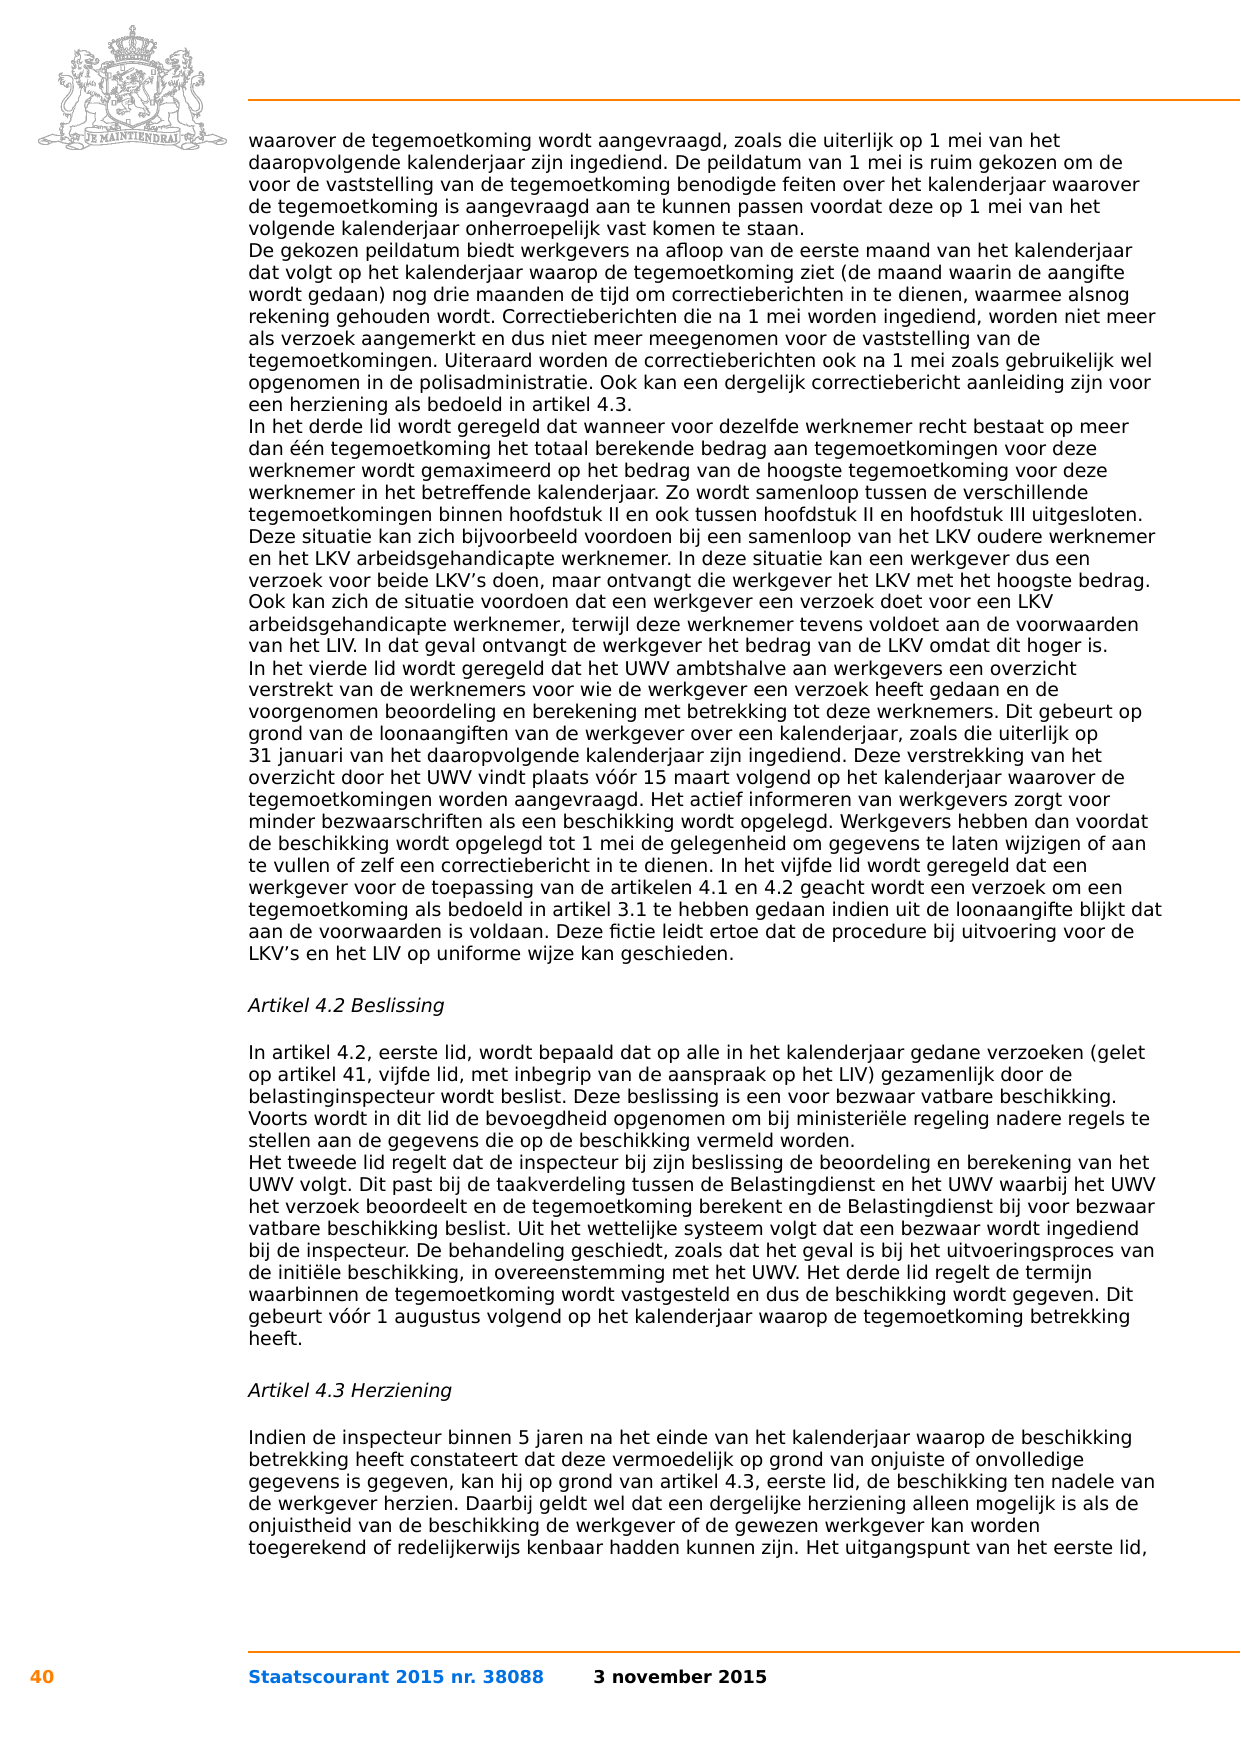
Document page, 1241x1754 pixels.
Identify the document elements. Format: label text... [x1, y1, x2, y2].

subtitle Artikel 4.2 Beslissing [248, 995, 1163, 1017]
text In het derde lid wordt geregeld dat wanneer voor dezelfde werknemer recht bestaat op meer dan één tegemoetkoming het totaal berekende bedrag aan tegemoetkomingen voor deze werknemer wordt gemaximeerd op het bedrag van de hoogste tegemoetkoming voor deze werknemer in het betreffende kalenderjaar. Zo wordt samenloop tussen de verschillende tegemoetkomingen binnen hoofdstuk II en ook tussen hoofdstuk II en hoofdstuk III uitgesloten. Deze situatie kan zich bijvoorbeeld voordoen bij een samenloop van het LKV oudere werknemer en het LKV arbeidsgehandicapte werknemer. In deze situatie kan een werkgever dus een verzoek voor beide LKV’s doen, maar ontvangt die werkgever het LKV met het hoogste bedrag. Ook kan zich de situatie voordoen dat een werkgever een verzoek doet voor een LKV arbeidsgehandicapte werknemer, terwijl deze werknemer tevens voldoet aan de voorwaarden van het LIV. In dat geval ontvangt de werkgever het bedrag van de LKV omdat dit hoger is. [248, 416, 1163, 657]
text Het tweede lid regelt dat de inspecteur bij zijn beslissing de beoordeling en berekening van het UWV volgt. Dit past bij de taakverdeling tussen de Belastingdienst en het UWV waarbij het UWV het verzoek beoordeelt en de tegemoetkoming berekent en de Belastingdienst bij voor bezwaar vatbare beschikking beslist. Uit het wettelijke systeem volgt dat een bezwaar wordt ingediend bij de inspecteur. De behandeling geschiedt, zoals dat het geval is bij het uitvoeringsproces van de initiële beschikking, in overeenstemming met het UWV. Het derde lid regelt de termijn waarbinnen de tegemoetkoming wordt vastgesteld en dus de beschikking wordt gegeven. Dit gebeurt vóór 1 augustus volgend op het kalenderjaar waarop de tegemoetkoming betrekking heeft. [248, 1152, 1163, 1350]
picture [38, 25, 227, 150]
text De gekozen peildatum biedt werkgevers na afloop van de eerste maand van het kalenderjaar dat volgt op het kalenderjaar waarop de tegemoetkoming ziet (de maand waarin de aangifte wordt gedaan) nog drie maanden de tijd om correctieberichten in te dienen, waarmee alsnog rekening gehouden wordt. Correctieberichten die na 1 mei worden ingediend, worden niet meer als verzoek aangemerkt en dus niet meer meegenomen voor de vaststelling van de tegemoetkomingen. Uiteraard worden de correctieberichten ook na 1 mei zoals gebruikelijk wel opgenomen in de polisadministratie. Ook kan een dergelijk correctiebericht aanleiding zijn voor een herziening als bedoeld in artikel 4.3. [248, 240, 1163, 416]
text In het vierde lid wordt geregeld dat het UWV ambtshalve aan werkgevers een overzicht verstrekt van de werknemers voor wie de werkgever een verzoek heeft gedaan en de voorgenomen beoordeling en berekening met betrekking tot deze werknemers. Dit gebeurt op grond van de loonaangiften van de werkgever over een kalenderjaar, zoals die uiterlijk op 31 januari van het daaropvolgende kalenderjaar zijn ingediend. Deze verstrekking van het overzicht door het UWV vindt plaats vóór 15 maart volgend op het kalenderjaar waarover de tegemoetkomingen worden aangevraagd. Het actief informeren van werkgevers zorgt voor minder bezwaarschriften als een beschikking wordt opgelegd. Werkgevers hebben dan voordat de beschikking wordt opgelegd tot 1 mei de gelegenheid om gegevens te laten wijzigen of aan te vullen of zelf een correctiebericht in te dienen. In het vijfde lid wordt geregeld dat een werkgever voor de toepassing van de artikelen 4.1 en 4.2 geacht wordt een verzoek om een tegemoetkoming als bedoeld in artikel 3.1 te hebben gedaan indien uit de loonaangifte blijkt dat aan de voorwaarden is voldaan. Deze fictie leidt ertoe dat de procedure bij uitvoering voor de LKV’s en het LIV op uniforme wijze kan geschieden. [248, 657, 1163, 965]
subtitle Artikel 4.3 Herziening [248, 1380, 1163, 1402]
text Indien de inspecteur binnen 5 jaren na het einde van het kalenderjaar waarop de beschikking betrekking heeft constateert dat deze vermoedelijk op grond van onjuiste of onvolledige gegevens is gegeven, kan hij op grond van artikel 4.3, eerste lid, de beschikking ten nadele van de werkgever herzien. Daarbij geldt wel dat een dergelijke herziening alleen mogelijk is als de onjuistheid van de beschikking de werkgever of de gewezen werkgever kan worden toegerekend of redelijkerwijs kenbaar hadden kunnen zijn. Het uitgangspunt van het eerste lid, [248, 1427, 1163, 1559]
text In artikel 4.2, eerste lid, wordt bepaald dat op alle in het kalenderjaar gedane verzoeken (gelet op artikel 41, vijfde lid, met inbegrip van de aanspraak op het LIV) gezamenlijk door de belastinginspecteur wordt beslist. Deze beslissing is een voor bezwaar vatbare beschikking. Voorts wordt in dit lid de bevoegdheid opgenomen om bij ministeriële regeling nadere regels te stellen aan de gegevens die op de beschikking vermeld worden. [248, 1042, 1163, 1152]
text waarover de tegemoetkoming wordt aangevraagd, zoals die uiterlijk op 1 mei van het daaropvolgende kalenderjaar zijn ingediend. De peildatum van 1 mei is ruim gekozen om de voor de vaststelling van de tegemoetkoming benodigde feiten over het kalenderjaar waarover de tegemoetkoming is aangevraagd aan te kunnen passen voordat deze op 1 mei van het volgende kalenderjaar onherroepelijk vast komen te staan. [248, 130, 1163, 240]
